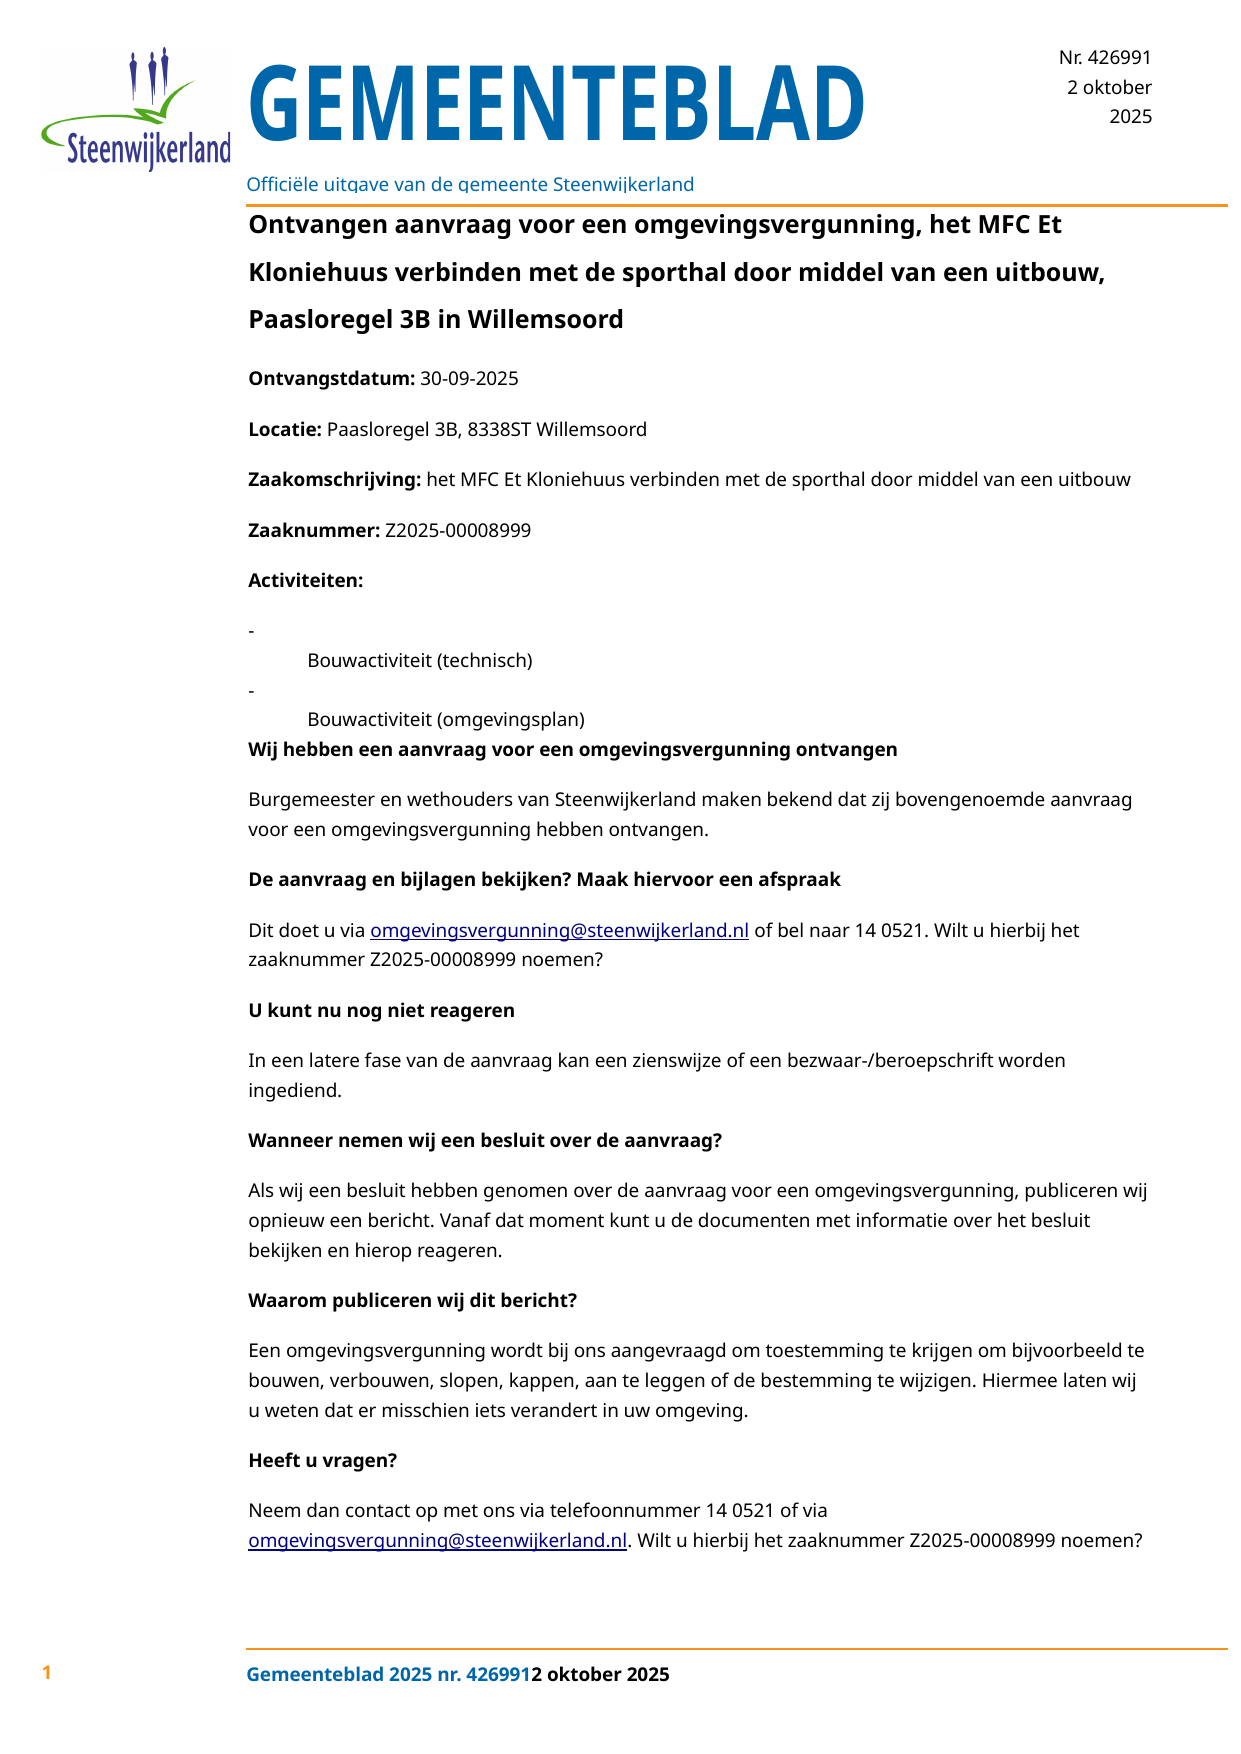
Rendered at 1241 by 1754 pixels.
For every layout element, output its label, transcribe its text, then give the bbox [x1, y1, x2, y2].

text De aanvraag en bijlagen bekijken? Maak hiervoor een afspraak [248, 866, 1152, 892]
text Neem dan contact op met ons via telefoonnummer 14 0521 of via omgevingsvergunning@steenwijkerland.nl. Wilt u hierbij het zaaknummer Z2025-00008999 noemen? [248, 1498, 1152, 1553]
text Heeft u vragen? [248, 1447, 1152, 1473]
text Burgemeester en wethouders van Steenwijkerland maken bekend dat zij bovengenoemde aanvraag voor een omgevingsvergunning hebben ontvangen. [248, 786, 1152, 842]
text Ontvangen aanvraag voor een omgevingsvergunning, het MFC Et Kloniehuus verbinden met de sporthal door middel van een uitbouw, Paasloregel 3B in Willemsoord [248, 207, 1152, 336]
text Een omgevingsvergunning wordt bij ons aangevraagd om toestemming te krijgen om bijvoorbeeld te bouwen, verbouwen, slopen, kappen, aan te leggen of de bestemming te wijzigen. Hiermee laten wij u weten dat er misschien iets verandert in uw omgeving. [248, 1338, 1152, 1422]
text Wij hebben een aanvraag voor een omgevingsvergunning ontvangen [248, 736, 1152, 762]
text Activiteiten: [248, 567, 1152, 593]
text Locatie: Paasloregel 3B, 8338ST Willemsoord [248, 416, 1152, 442]
text Wanneer nemen wij een besluit over de aanvraag? [248, 1127, 1152, 1153]
text Ontvangstdatum: 30-09-2025 [248, 366, 1152, 391]
text U kunt nu nog niet reageren [248, 997, 1152, 1022]
list Bouwactiviteit (technisch) [248, 647, 1152, 673]
text In een latere fase van de aanvraag kan een zienswijze of een bezwaar-/beroepschrift worden ingediend. [248, 1047, 1152, 1102]
text Waarom publiceren wij dit bericht? [248, 1287, 1152, 1313]
text Dit doet u via omgevingsvergunning@steenwijkerland.nl of bel naar 14 0521. Wilt u hierbij het zaaknummer Z2025-00008999 noemen? [248, 917, 1152, 972]
picture [41, 47, 231, 172]
list Bouwactiviteit (omgevingsplan) [248, 706, 1152, 732]
text Zaakomschrijving: het MFC Et Kloniehuus verbinden met de sporthal door middel van een uitbouw [248, 466, 1152, 492]
text Als wij een besluit hebben genomen over de aanvraag voor een omgevingsvergunning, publiceren wij opnieuw een bericht. Vanaf dat moment kunt u de documenten met informatie over het besluit bekijken en hierop reageren. [248, 1178, 1152, 1262]
text Zaaknummer: Z2025-00008999 [248, 517, 1152, 542]
